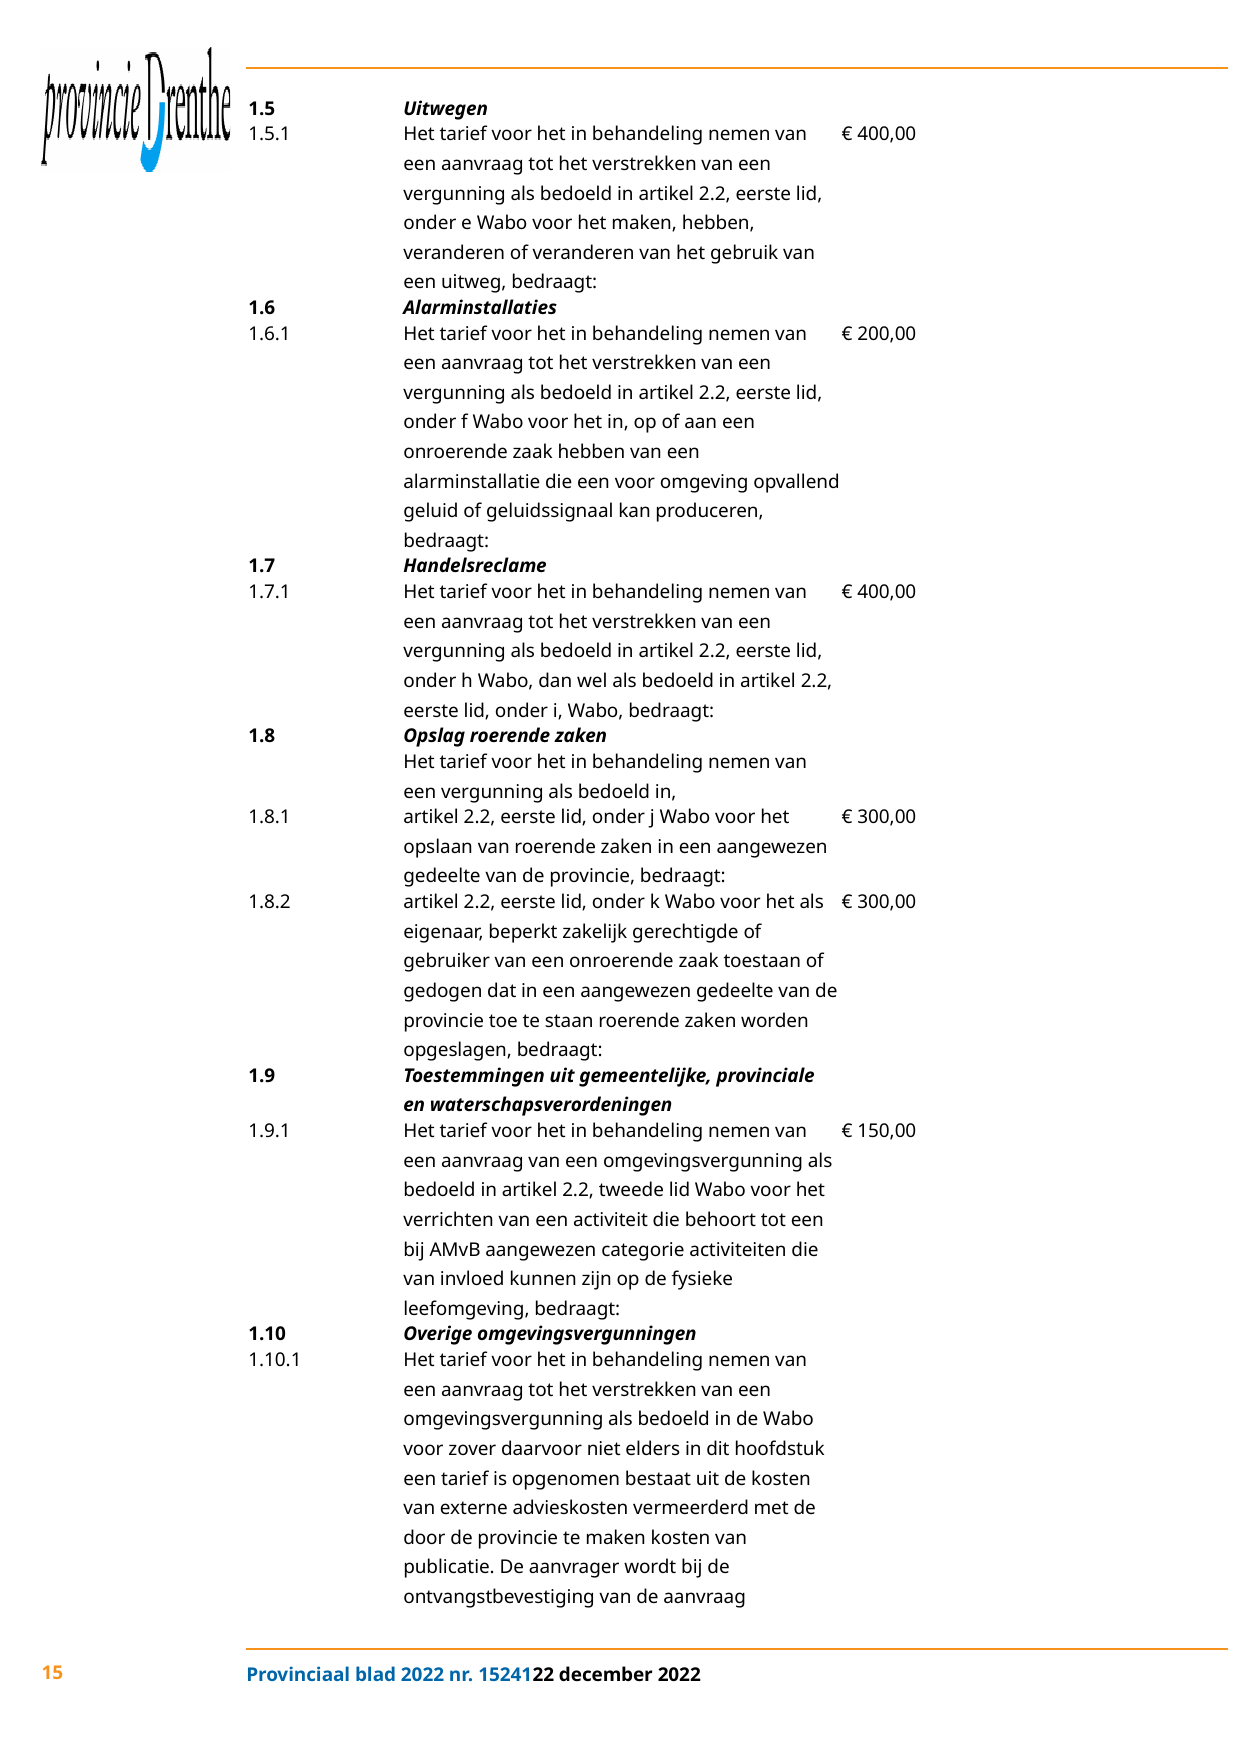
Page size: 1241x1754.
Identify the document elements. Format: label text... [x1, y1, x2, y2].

table_cell [841, 553, 1152, 578]
table_cell artikel 2.2, eerste lid, onder k Wabo voor het als eigenaar, beperkt zakelijk gerechtigde of gebruiker van een onroerende zaak toestaan of gedogen dat in een aangewezen gedeelte van de provincie toe te staan roerende zaken worden opgeslagen, bedraagt: [403, 889, 841, 1062]
table_cell [841, 1062, 1152, 1117]
table_cell Het tarief voor het in behandeling nemen van een aanvraag tot het verstrekken van een omgevingsvergunning als bedoeld in de Wabo voor zover daarvoor niet elders in dit hoofdstuk een tarief is opgenomen bestaat uit de kosten van externe advieskosten vermeerderd met de door de provincie te maken kosten van publicatie. De aanvrager wordt bij de ontvangstbevestiging van de aanvraag [403, 1346, 841, 1609]
table_cell € 400,00 [841, 579, 1152, 722]
table_cell [248, 748, 403, 803]
table_cell [841, 748, 1152, 803]
table_cell Het tarief voor het in behandeling nemen van een vergunning als bedoeld in, [403, 748, 841, 803]
table_cell 1.10.1 [248, 1346, 403, 1609]
table_cell Het tarief voor het in behandeling nemen van een aanvraag tot het verstrekken van een vergunning als bedoeld in artikel 2.2, eerste lid, onder f Wabo voor het in, op of aan een onroerende zaak hebben van een alarminstallatie die een voor omgeving opvallend geluid of geluidssignaal kan produceren, bedraagt: [403, 320, 841, 553]
table_cell 1.9 [248, 1062, 403, 1117]
table_cell [841, 1346, 1152, 1609]
table_cell 1.8.2 [248, 889, 403, 1062]
table_cell € 400,00 [841, 121, 1152, 294]
table_cell Uitwegen [403, 95, 841, 121]
table_cell 1.10 [248, 1321, 403, 1346]
table_cell 1.8.1 [248, 804, 403, 888]
table_cell [841, 723, 1152, 748]
table_cell [841, 1321, 1152, 1346]
table_cell Toestemmingen uit gemeentelijke, provinciale en waterschapsverordeningen [403, 1062, 841, 1117]
table_cell [841, 95, 1152, 121]
table_cell Alarminstallaties [403, 294, 841, 320]
table_cell € 300,00 [841, 804, 1152, 888]
table_cell Het tarief voor het in behandeling nemen van een aanvraag van een omgevingsvergunning als bedoeld in artikel 2.2, tweede lid Wabo voor het verrichten van een activiteit die behoort tot een bij AMvB aangewezen categorie activiteiten die van invloed kunnen zijn op de fysieke leefomgeving, bedraagt: [403, 1118, 841, 1321]
table_cell 1.7 [248, 553, 403, 578]
table_cell 1.9.1 [248, 1118, 403, 1321]
table_cell 1.5 [248, 95, 403, 121]
table_cell 1.6 [248, 294, 403, 320]
table_cell [841, 294, 1152, 320]
table_cell Het tarief voor het in behandeling nemen van een aanvraag tot het verstrekken van een vergunning als bedoeld in artikel 2.2, eerste lid, onder e Wabo voor het maken, hebben, veranderen of veranderen van het gebruik van een uitweg, bedraagt: [403, 121, 841, 294]
table_cell 1.5.1 [248, 121, 403, 294]
table_cell € 300,00 [841, 889, 1152, 1062]
table_cell Overige omgevingsvergunningen [403, 1321, 841, 1346]
table_cell Handelsreclame [403, 553, 841, 578]
table_cell 1.8 [248, 723, 403, 748]
table_cell 1.6.1 [248, 320, 403, 553]
picture [41, 47, 231, 172]
table_cell € 200,00 [841, 320, 1152, 553]
table_cell Het tarief voor het in behandeling nemen van een aanvraag tot het verstrekken van een vergunning als bedoeld in artikel 2.2, eerste lid, onder h Wabo, dan wel als bedoeld in artikel 2.2, eerste lid, onder i, Wabo, bedraagt: [403, 579, 841, 722]
table_cell Opslag roerende zaken [403, 723, 841, 748]
table_cell artikel 2.2, eerste lid, onder j Wabo voor het opslaan van roerende zaken in een aangewezen gedeelte van de provincie, bedraagt: [403, 804, 841, 888]
table_cell € 150,00 [841, 1118, 1152, 1321]
table_cell 1.7.1 [248, 579, 403, 722]
